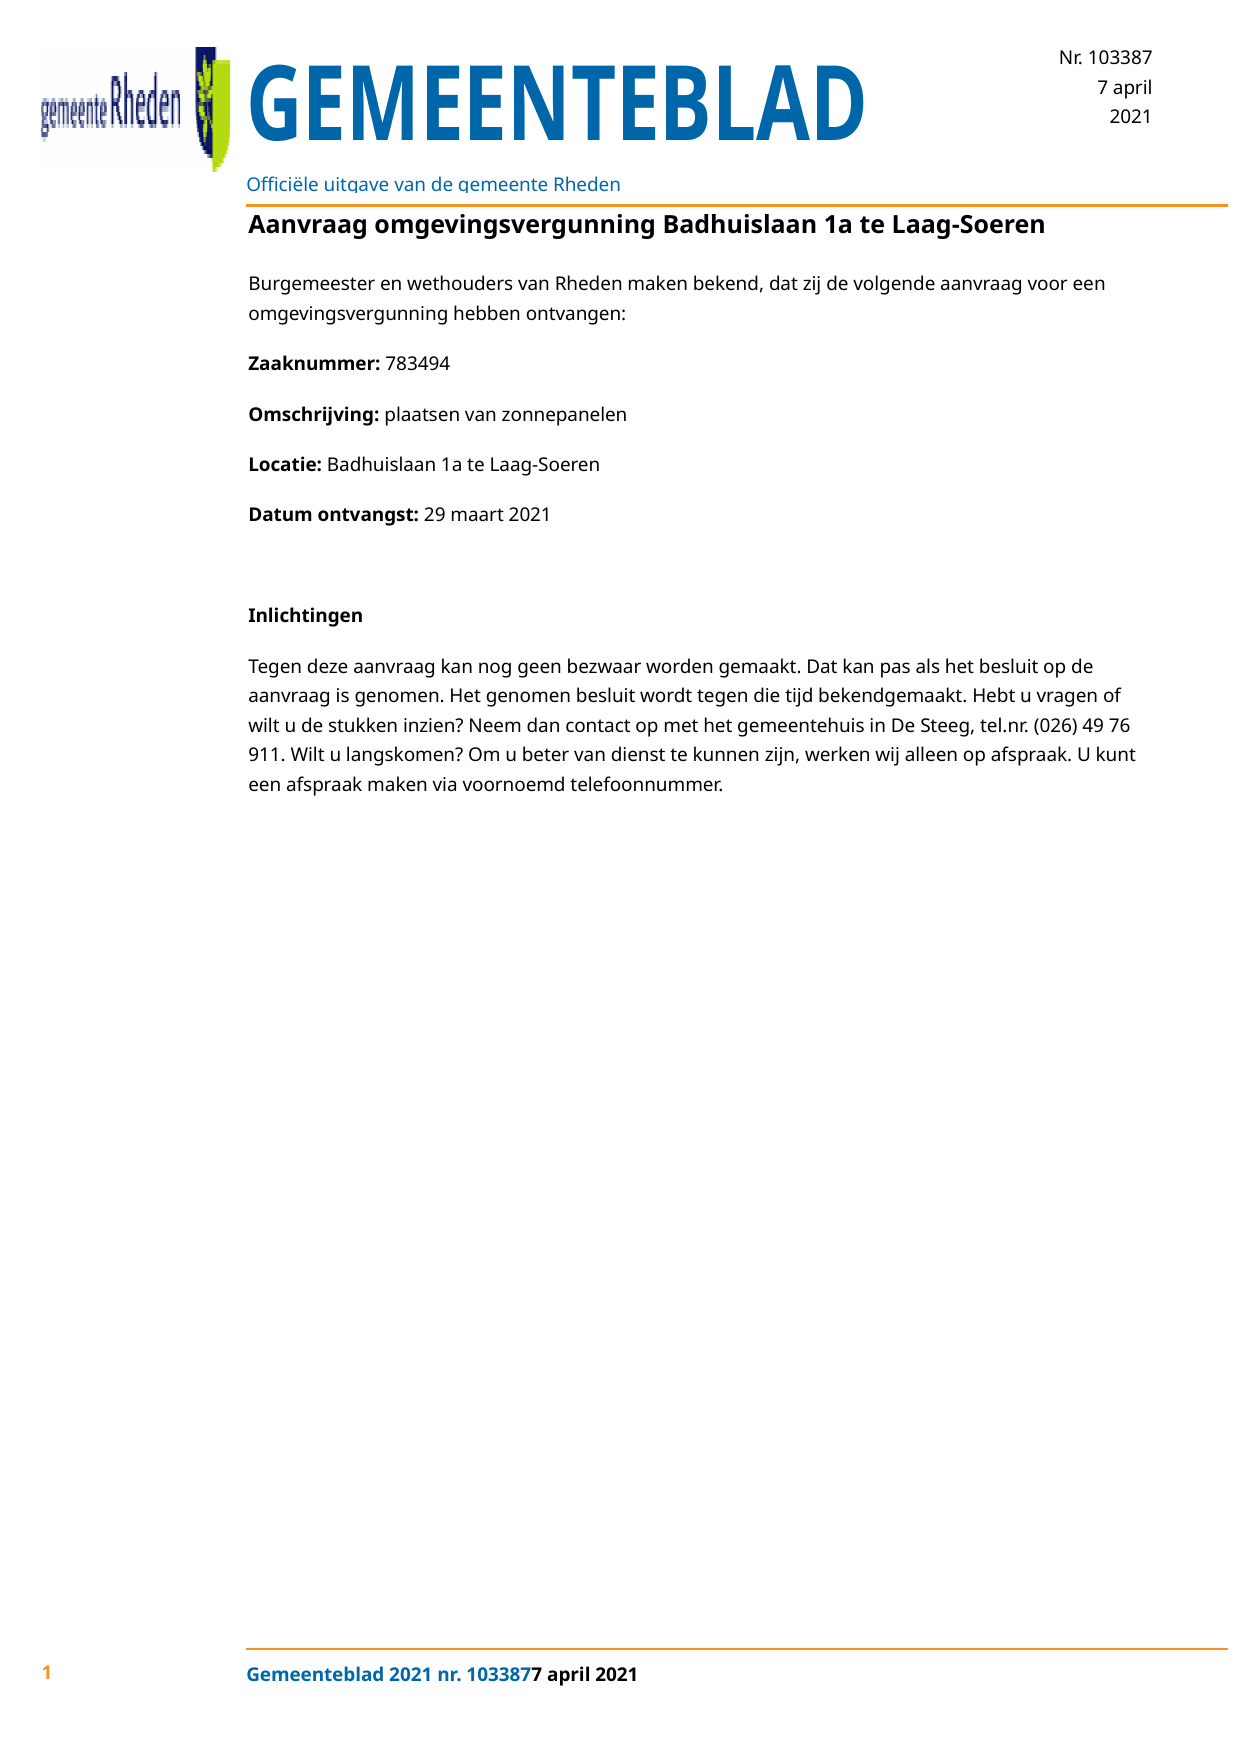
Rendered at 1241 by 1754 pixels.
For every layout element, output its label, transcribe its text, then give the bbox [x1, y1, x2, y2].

text Tegen deze aanvraag kan nog geen bezwaar worden gemaakt. Dat kan pas als het besluit op de aanvraag is genomen. Het genomen besluit wordt tegen die tijd bekendgemaakt. Hebt u vragen of wilt u de stukken inzien? Neem dan contact op met het gemeentehuis in De Steeg, tel.nr. (026) 49 76 911. Wilt u langskomen? Om u beter van dienst te kunnen zijn, werken wij alleen op afspraak. U kunt een afspraak maken via voornoemd telefoonnummer. [248, 653, 1152, 797]
text Burgemeester en wethouders van Rheden maken bekend, dat zij de volgende aanvraag voor een omgevingsvergunning hebben ontvangen: [248, 270, 1152, 326]
text Inlichtingen [248, 602, 1152, 628]
text Locatie: Badhuislaan 1a te Laag-Soeren [248, 451, 1152, 477]
text Aanvraag omgevingsvergunning Badhuislaan 1a te Laag-Soeren [248, 207, 1152, 241]
text Omschrijving: plaatsen van zonnepanelen [248, 401, 1152, 426]
picture [41, 47, 231, 172]
text Zaaknummer: 783494 [248, 350, 1152, 376]
text Datum ontvangst: 29 maart 2021 [248, 502, 1152, 527]
